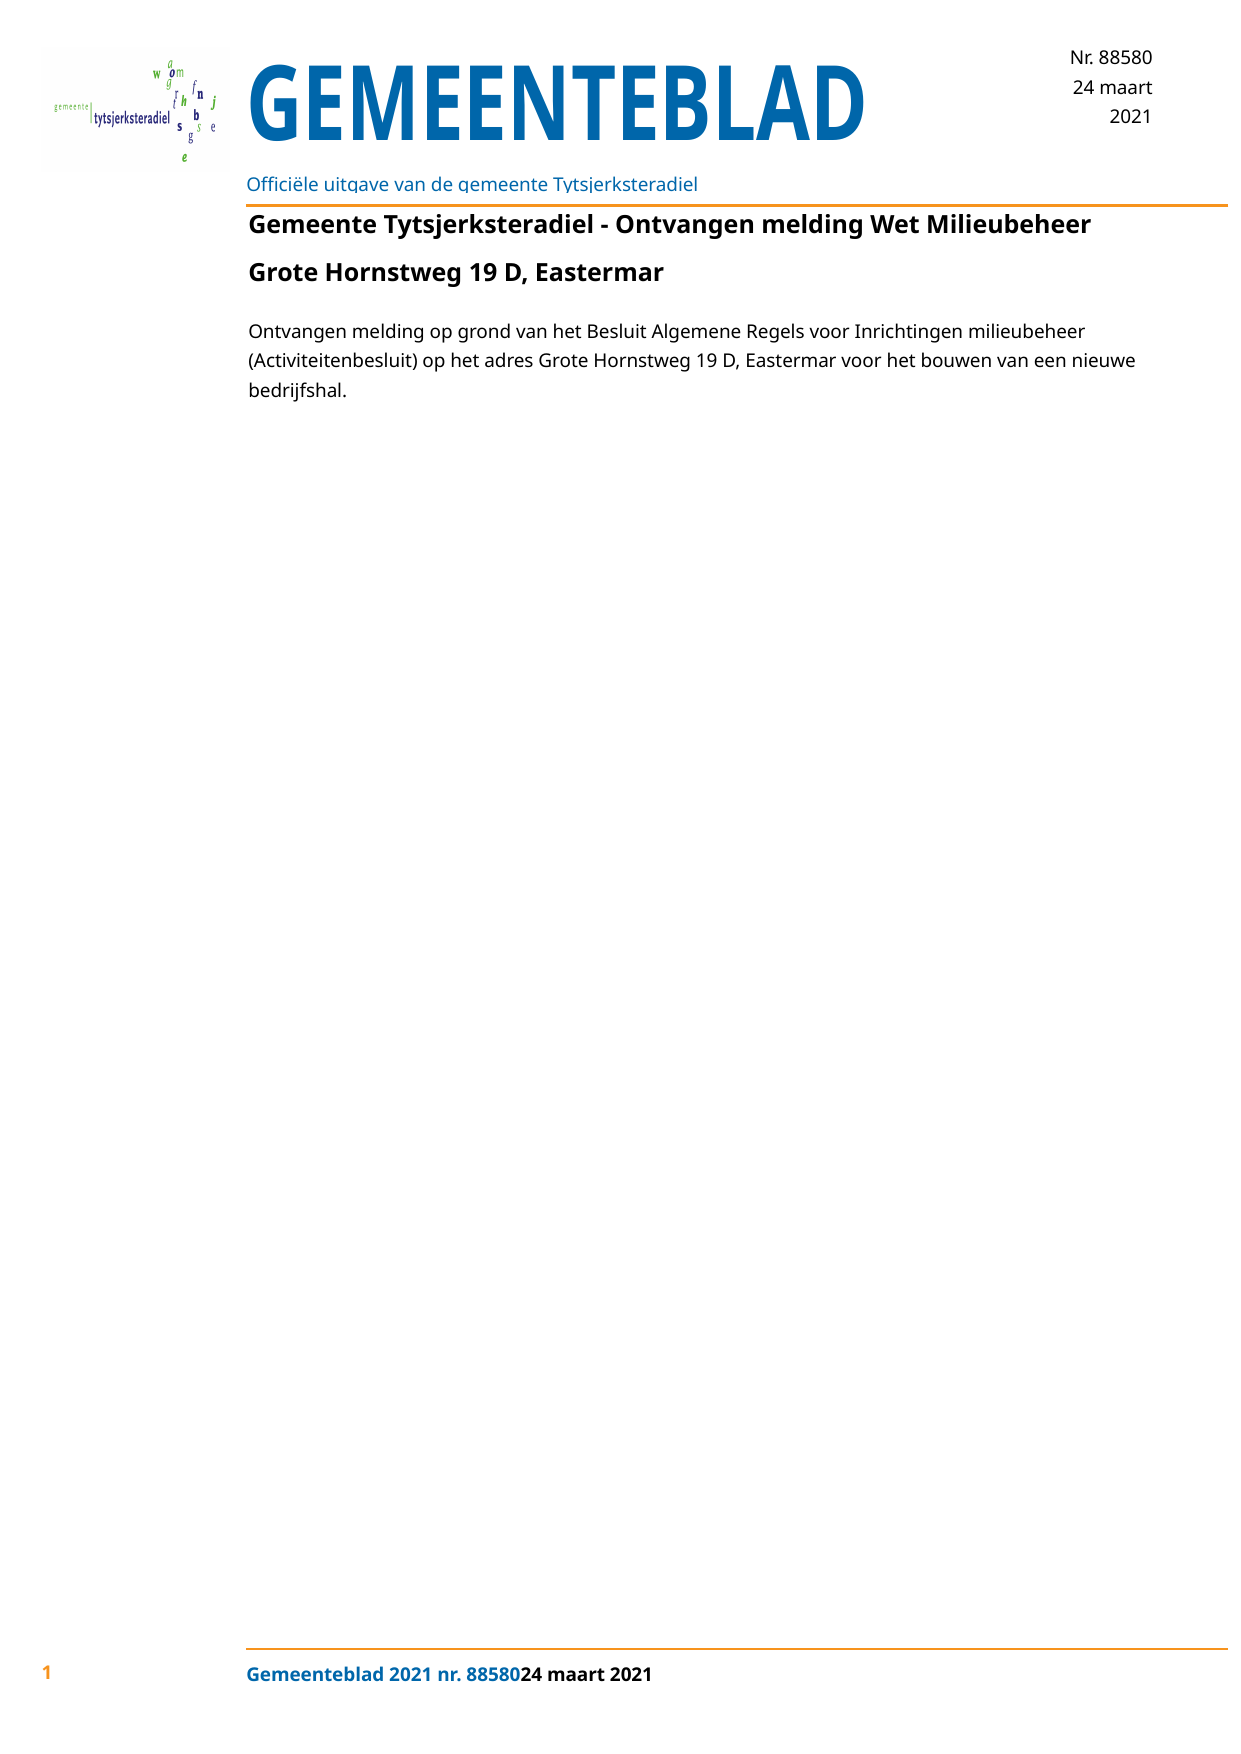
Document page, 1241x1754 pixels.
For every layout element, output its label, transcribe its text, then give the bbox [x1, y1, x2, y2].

text Ontvangen melding op grond van het Besluit Algemene Regels voor Inrichtingen milieubeheer (Activiteitenbesluit) op het adres Grote Hornstweg 19 D, Eastermar voor het bouwen van een nieuwe bedrijfshal. [248, 318, 1152, 403]
text Gemeente Tytsjerksteradiel - Ontvangen melding Wet Milieubeheer Grote Hornstweg 19 D, Eastermar [248, 207, 1152, 288]
picture [41, 47, 231, 172]
